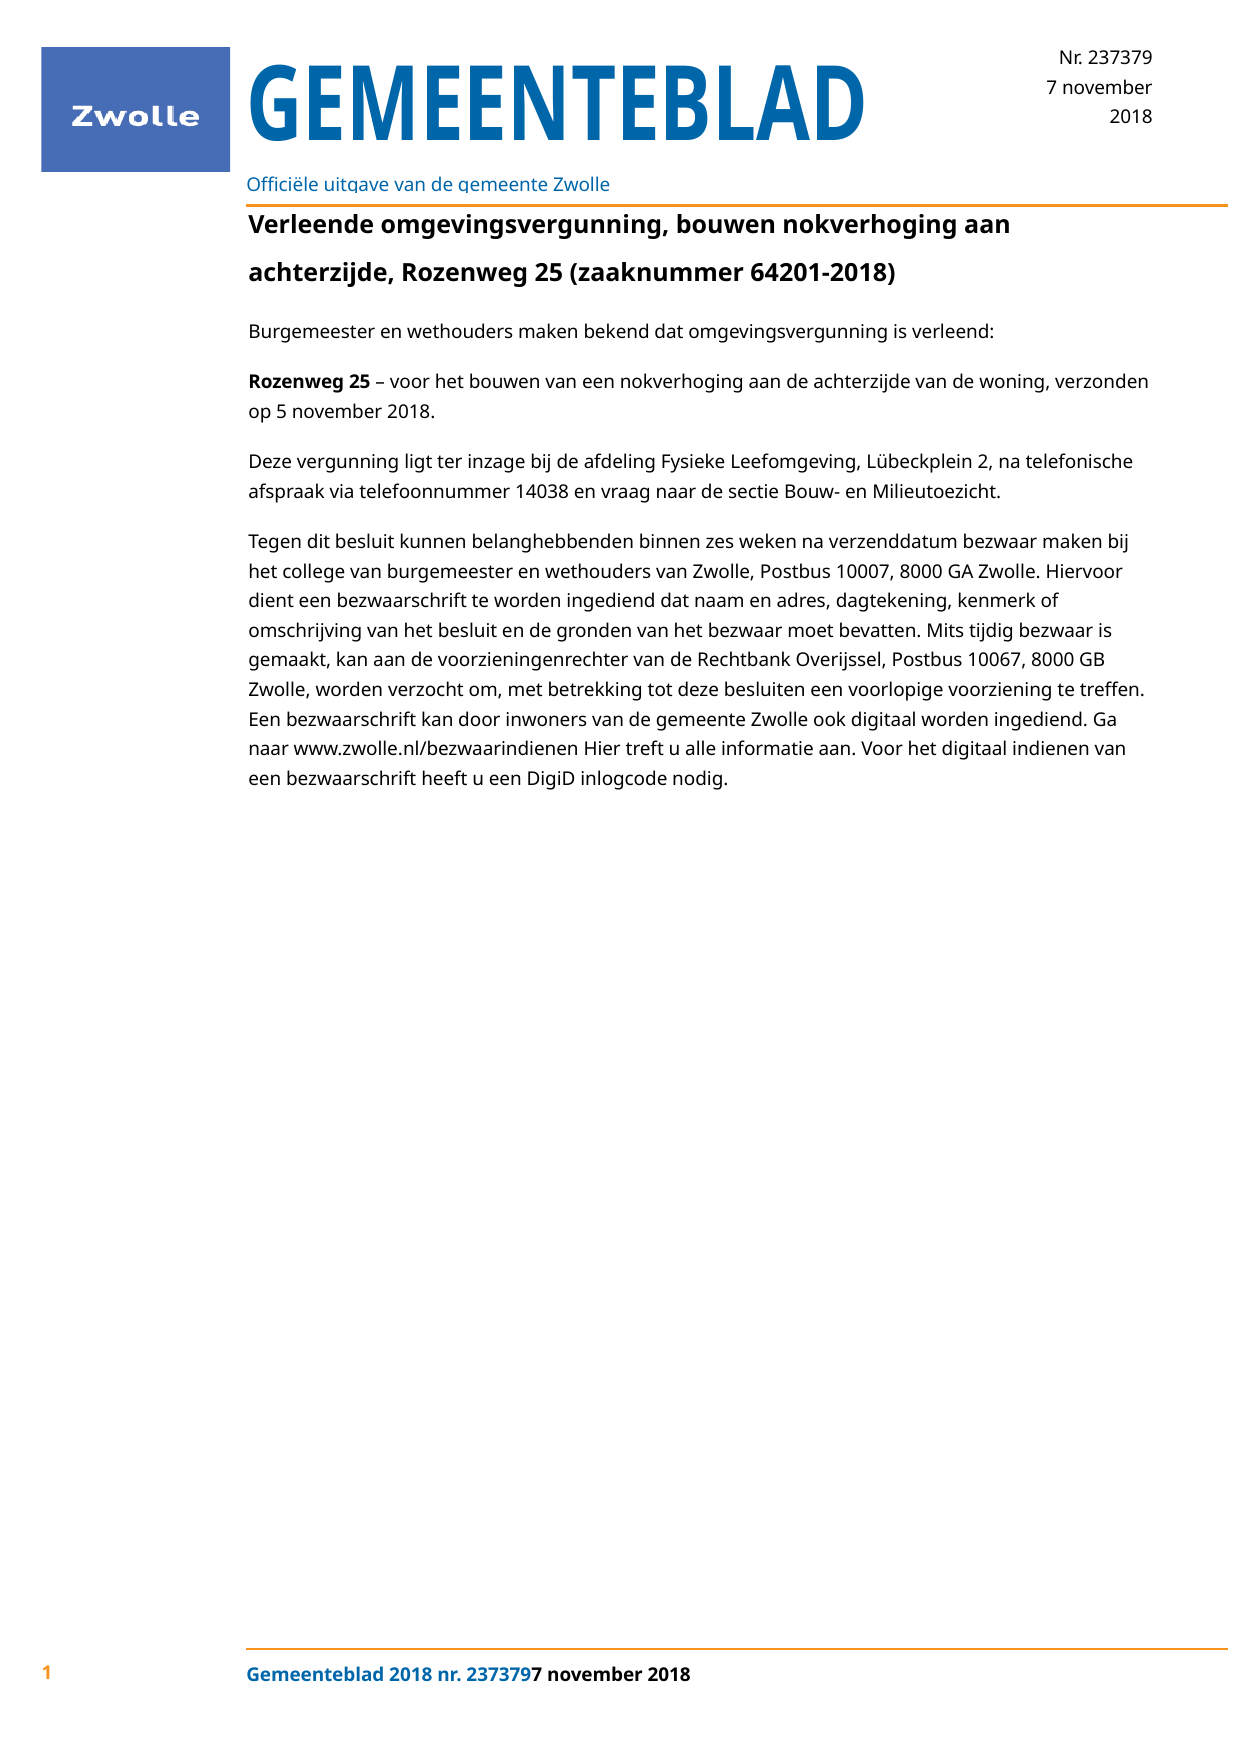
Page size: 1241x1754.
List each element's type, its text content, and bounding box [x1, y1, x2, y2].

text Burgemeester en wethouders maken bekend dat omgevingsvergunning is verleend: [248, 318, 1152, 344]
text Rozenweg 25 – voor het bouwen van een nokverhoging aan de achterzijde van de woning, verzonden op 5 november 2018. [248, 368, 1152, 424]
text Tegen dit besluit kunnen belanghebbenden binnen zes weken na verzenddatum bezwaar maken bij het college van burgemeester en wethouders van Zwolle, Postbus 10007, 8000 GA Zwolle. Hiervoor dient een bezwaarschrift te worden ingediend dat naam en adres, dagtekening, kenmerk of omschrijving van het besluit en de gronden van het bezwaar moet bevatten. Mits tijdig bezwaar is gemaakt, kan aan de voorzieningenrechter van de Rechtbank Overijssel, Postbus 10067, 8000 GB Zwolle, worden verzocht om, met betrekking tot deze besluiten een voorlopige voorziening te treffen. Een bezwaarschrift kan door inwoners van de gemeente Zwolle ook digitaal worden ingediend. Ga naar www.zwolle.nl/bezwaarindienen Hier treft u alle informatie aan. Voor het digitaal indienen van een bezwaarschrift heeft u een DigiD inlogcode nodig. [248, 528, 1152, 791]
text Deze vergunning ligt ter inzage bij de afdeling Fysieke Leefomgeving, Lübeckplein 2, na telefonische afspraak via telefoonnummer 14038 en vraag naar de sectie Bouw- en Milieutoezicht. [248, 448, 1152, 504]
text Verleende omgevingsvergunning, bouwen nokverhoging aan achterzijde, Rozenweg 25 (zaaknummer 64201-2018) [248, 207, 1152, 288]
picture [41, 47, 231, 172]
